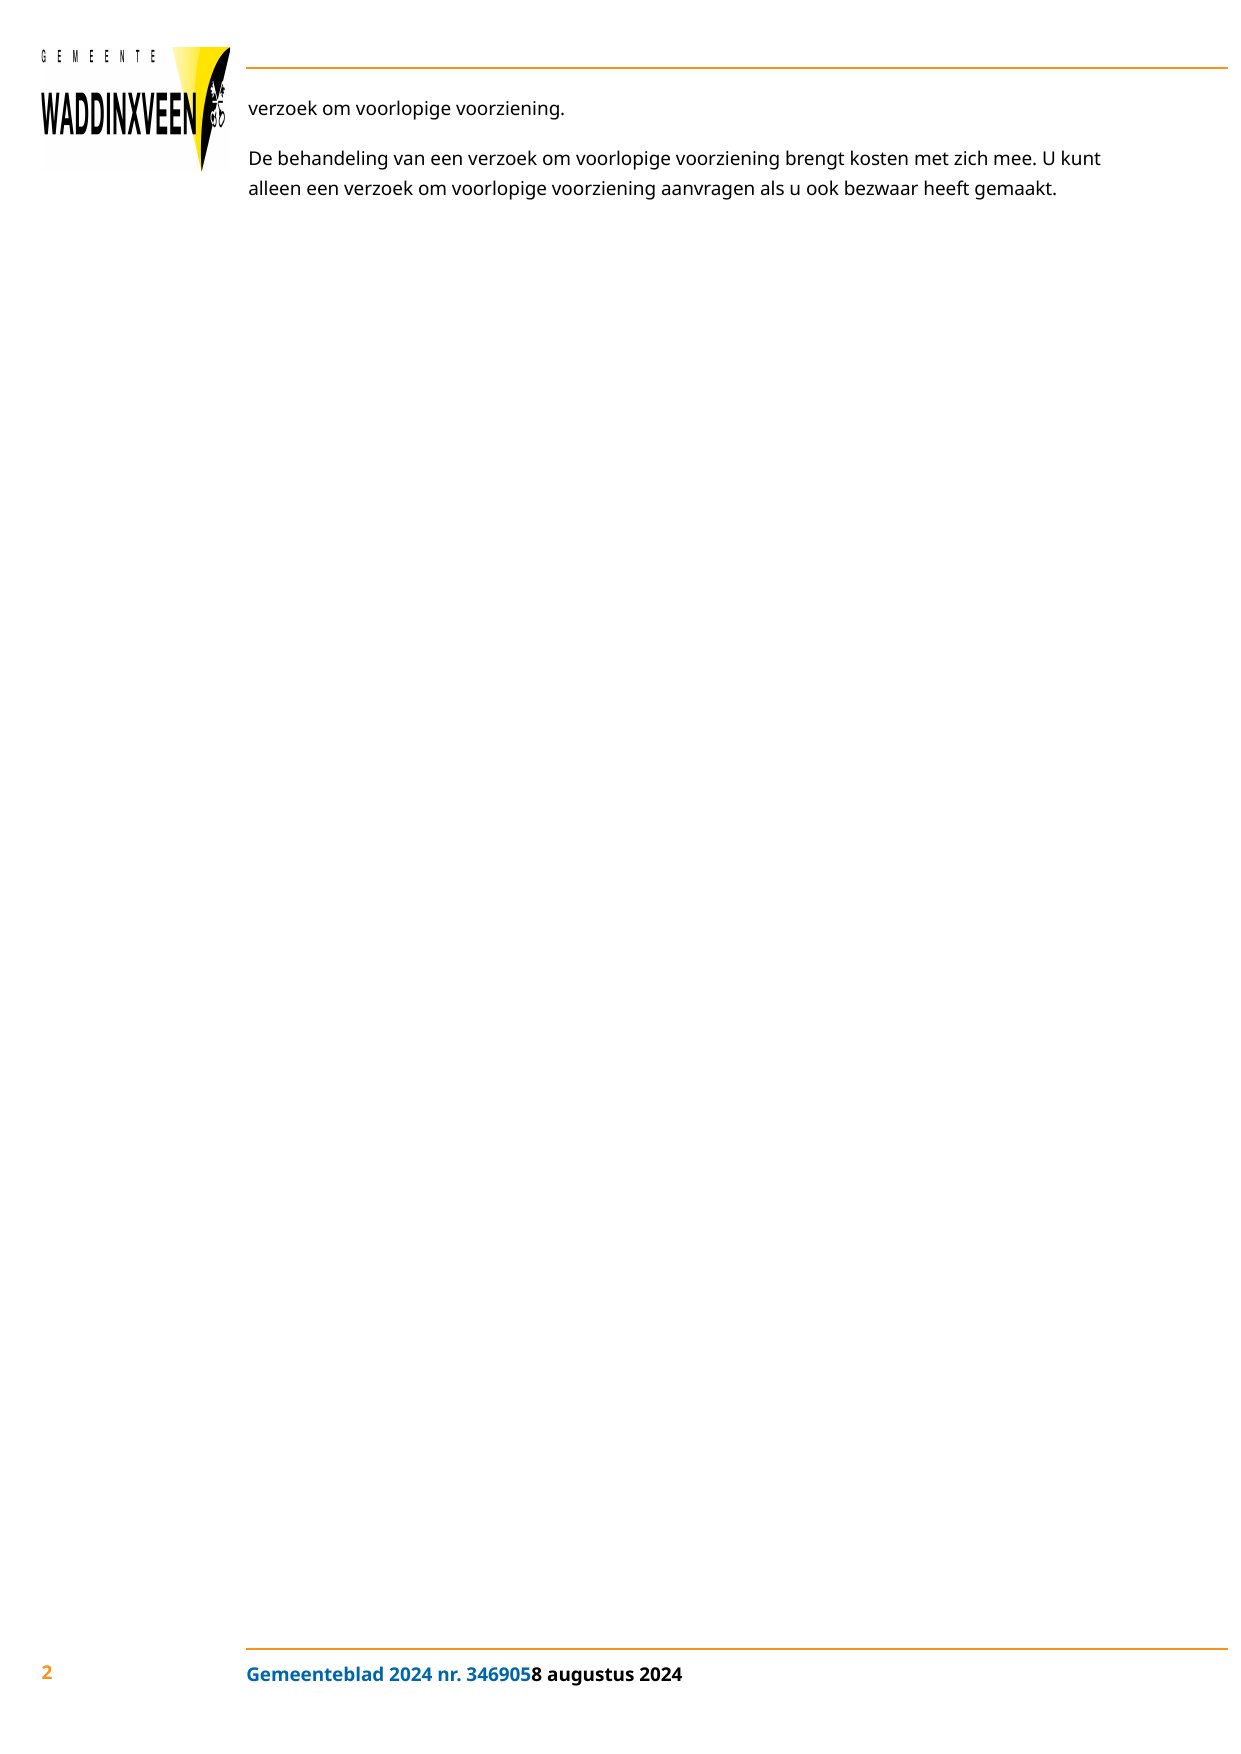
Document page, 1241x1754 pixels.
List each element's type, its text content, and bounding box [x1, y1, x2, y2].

text verzoek om voorlopige voorziening. [248, 95, 1152, 121]
picture [41, 47, 231, 172]
text De behandeling van een verzoek om voorlopige voorziening brengt kosten met zich mee. U kunt alleen een verzoek om voorlopige voorziening aanvragen als u ook bezwaar heeft gemaakt. [248, 145, 1152, 201]
